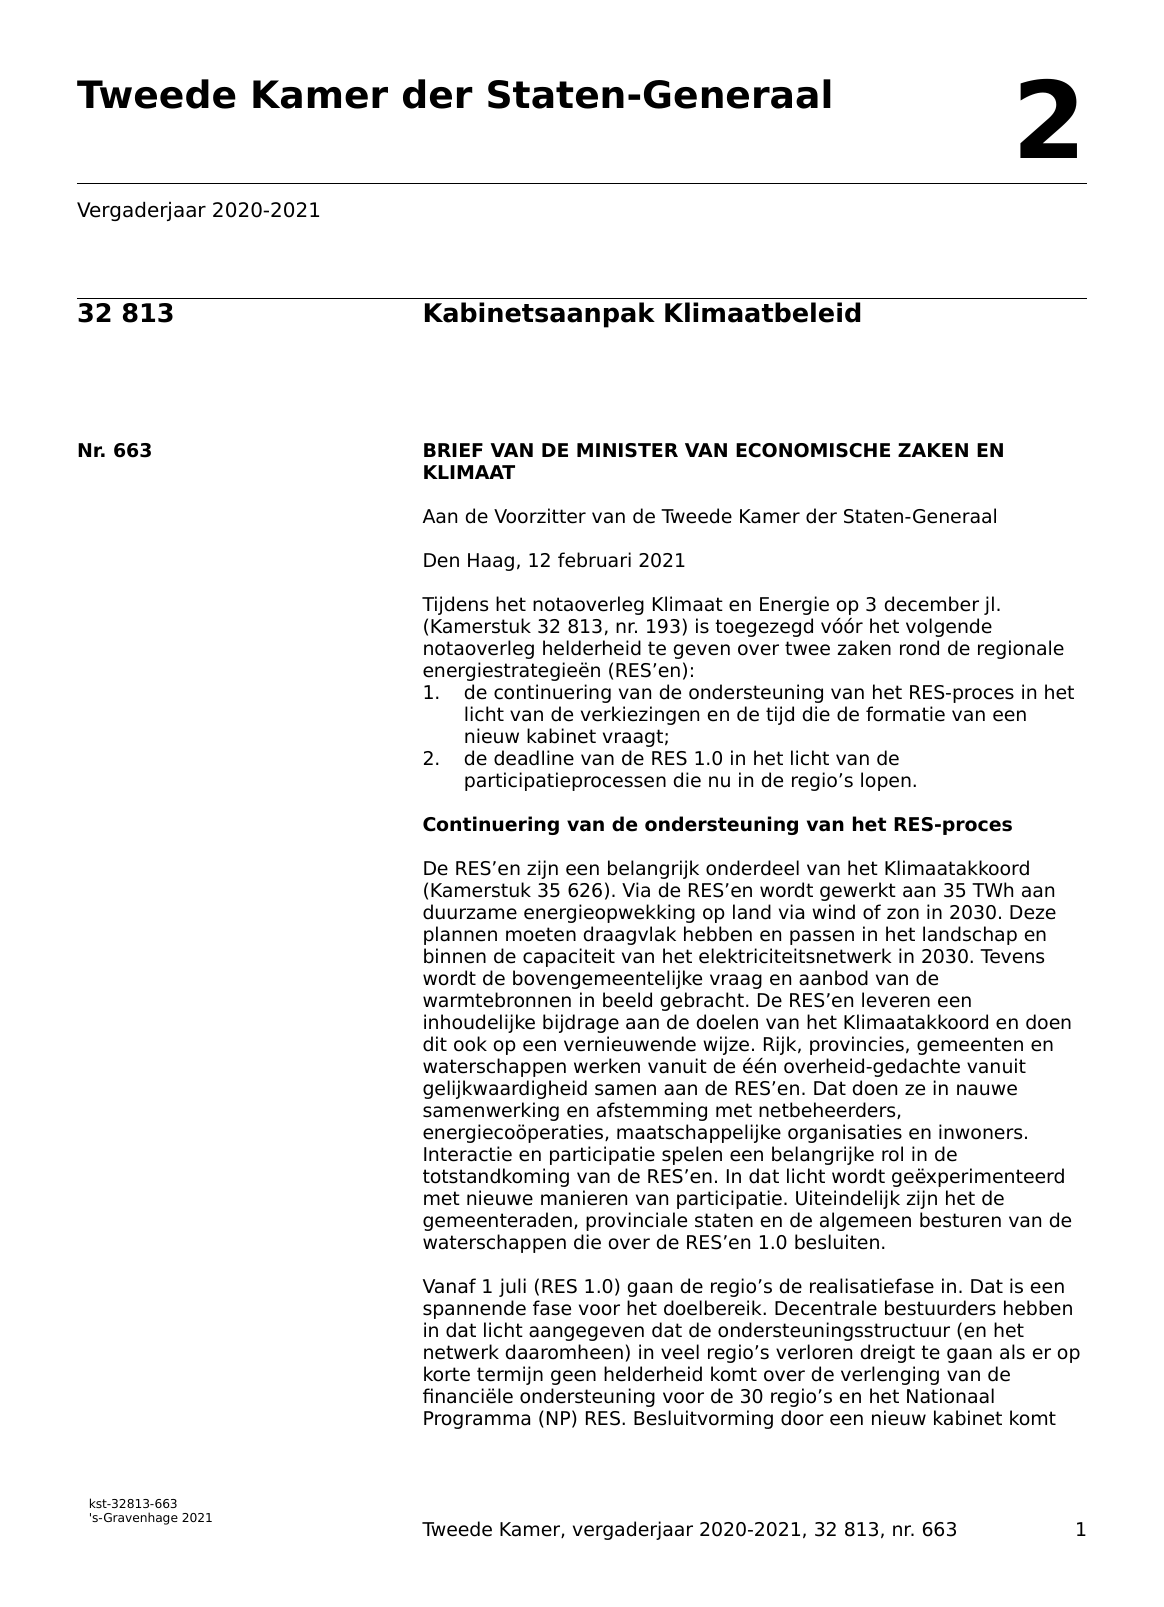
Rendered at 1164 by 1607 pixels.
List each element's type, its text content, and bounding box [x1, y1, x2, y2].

text Vanaf 1 juli (RES 1.0) gaan de regio’s de realisatiefase in. Dat is een spannende fase voor het doelbereik. Decentrale bestuurders hebben in dat licht aangegeven dat de ondersteuningsstructuur (en het netwerk daaromheen) in veel regio’s verloren dreigt te gaan als er op korte termijn geen helderheid komt over de verlenging van de financiële ondersteuning voor de 30 regio’s en het Nationaal Programma (NP) RES. Besluitvorming door een nieuw kabinet komt [422, 1276, 1087, 1430]
table_cell Vergaderjaar 2020-2021 [77, 184, 1087, 298]
text Den Haag, 12 februari 2021 [422, 550, 1087, 572]
text 2. de deadline van de RES 1.0 in het licht van de participatieprocessen die nu in de regio’s lopen. [422, 748, 1087, 792]
table_header 2 [886, 59, 1087, 183]
subtitle 32 813 Kabinetsaanpak Klimaatbeleid [77, 299, 1087, 329]
subtitle Continuering van de ondersteuning van het RES-proces [422, 814, 1087, 836]
table_header Tweede Kamer der Staten-Generaal [77, 59, 886, 183]
subtitle Nr. 663 BRIEF VAN DE MINISTER VAN ECONOMISCHE ZAKEN EN KLIMAAT [77, 440, 1087, 484]
text kst-32813-663 [88, 1497, 323, 1511]
text De RES’en zijn een belangrijk onderdeel van het Klimaatakkoord (Kamerstuk 35 626). Via de RES’en wordt gewerkt aan 35 TWh aan duurzame energieopwekking op land via wind of zon in 2030. Deze plannen moeten draagvlak hebben en passen in het landschap en binnen de capaciteit van het elektriciteitsnetwerk in 2030. Tevens wordt de bovengemeentelijke vraag en aanbod van de warmtebronnen in beeld gebracht. De RES’en leveren een inhoudelijke bijdrage aan de doelen van het Klimaatakkoord en doen dit ook op een vernieuwende wijze. Rijk, provincies, gemeenten en waterschappen werken vanuit de één overheid-gedachte vanuit gelijkwaardigheid samen aan de RES’en. Dat doen ze in nauwe samenwerking en afstemming met netbeheerders, energiecoöperaties, maatschappelijke organisaties en inwoners. Interactie en participatie spelen een belangrijke rol in de totstandkoming van de RES’en. In dat licht wordt geëxperimenteerd met nieuwe manieren van participatie. Uiteindelijk zijn het de gemeenteraden, provinciale staten en de algemeen besturen van de waterschappen die over de RES’en 1.0 besluiten. [422, 858, 1087, 1254]
text 's-Gravenhage 2021 [88, 1511, 323, 1525]
text 1. de continuering van de ondersteuning van het RES-proces in het licht van de verkiezingen en de tijd die de formatie van een nieuw kabinet vraagt; [422, 682, 1087, 748]
text Aan de Voorzitter van de Tweede Kamer der Staten-Generaal [422, 506, 1087, 528]
text Tijdens het notaoverleg Klimaat en Energie op 3 december jl. (Kamerstuk 32 813, nr. 193) is toegezegd vóór het volgende notaoverleg helderheid te geven over twee zaken rond de regionale energiestrategieën (RES’en): [422, 594, 1087, 682]
